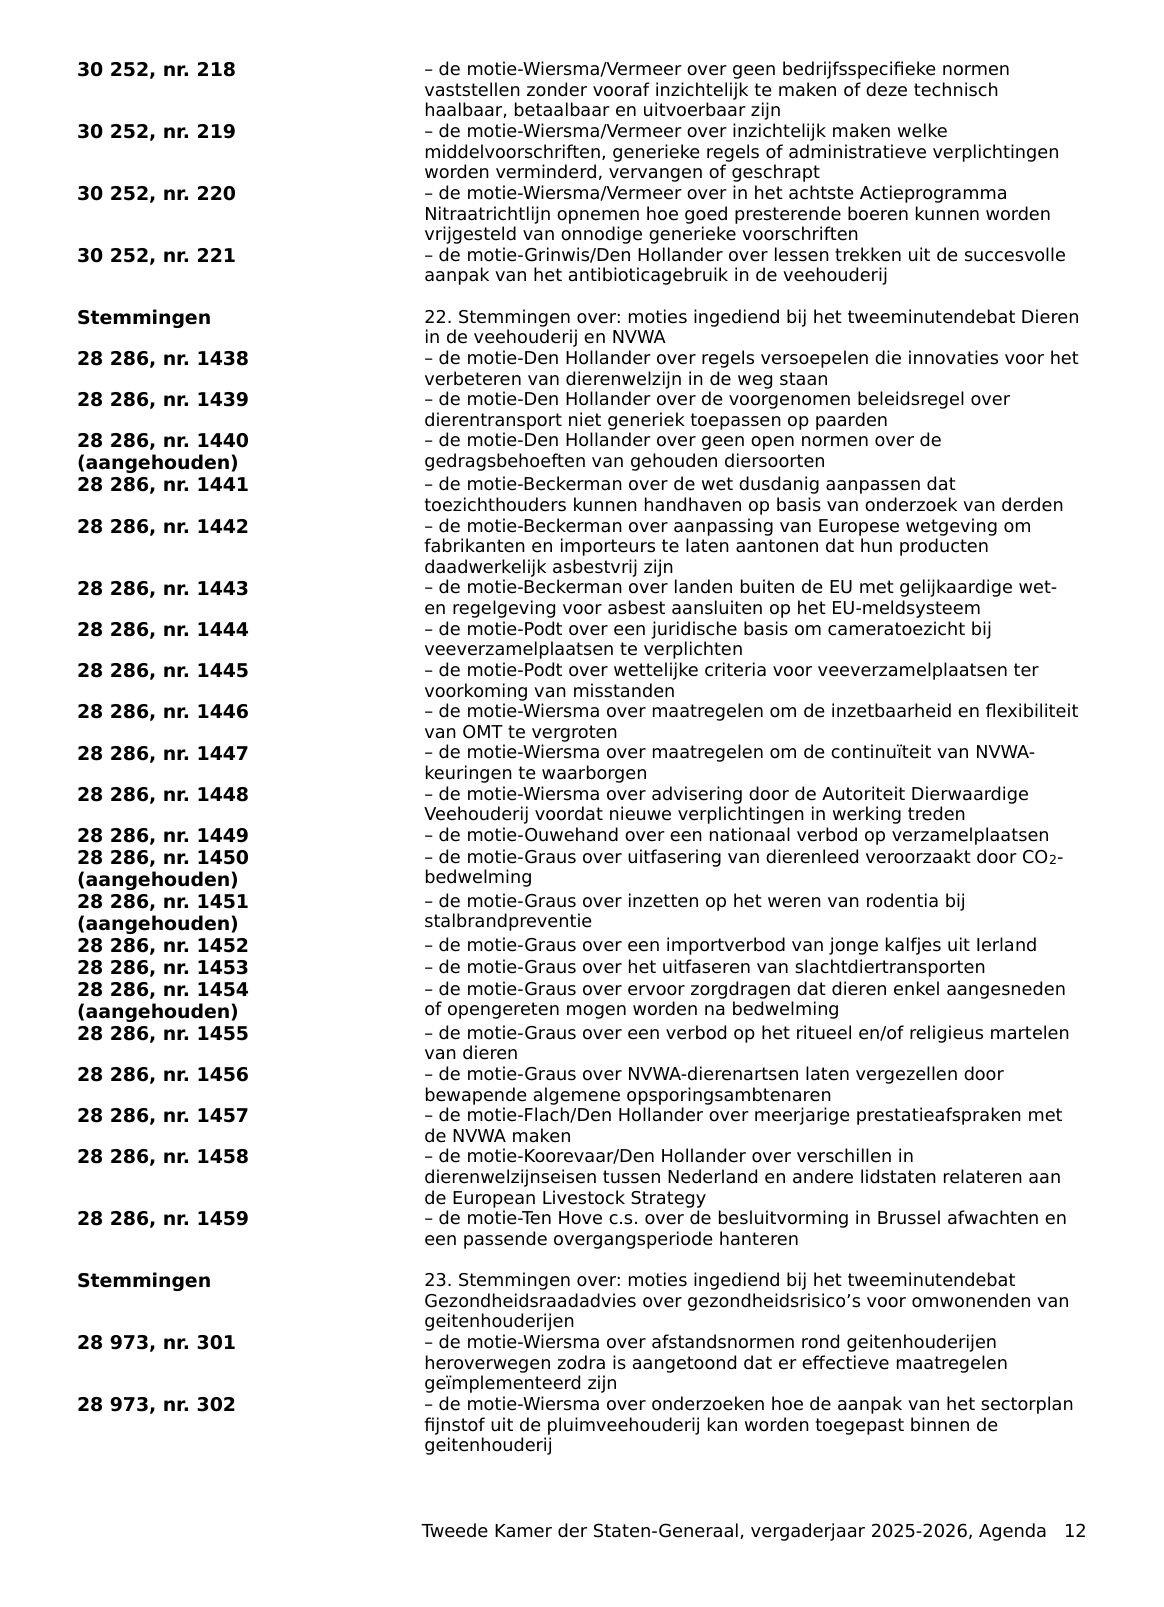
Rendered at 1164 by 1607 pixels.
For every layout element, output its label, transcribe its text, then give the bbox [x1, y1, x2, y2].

table_cell 28 286, nr. 1453 [77, 957, 401, 979]
table_cell [401, 1105, 418, 1146]
table_cell 28 973, nr. 302 [77, 1394, 401, 1456]
table_cell 30 252, nr. 219 [77, 121, 401, 183]
table_cell [401, 1208, 418, 1249]
table_cell [401, 847, 418, 891]
table_cell – de motie-Flach/Den Hollander over meerjarige prestatieafspraken met de NVWA maken [418, 1105, 1087, 1146]
table_cell 28 286, nr. 1448 [77, 784, 401, 825]
table_cell [401, 743, 418, 784]
table_cell [401, 619, 418, 660]
table_cell – de motie-Den Hollander over de voorgenomen beleidsregel over dierentransport niet generiek toepassen op paarden [418, 389, 1087, 430]
table_cell – de motie-Wiersma over advisering door de Autoriteit Dierwaardige Veehouderij voordat nieuwe verplichtingen in werking treden [418, 784, 1087, 825]
table_cell [401, 1023, 418, 1064]
table_cell – de motie-Beckerman over de wet dusdanig aanpassen dat toezichthouders kunnen handhaven op basis van onderzoek van derden [418, 474, 1087, 516]
table_cell [401, 1146, 418, 1208]
table_cell 28 286, nr. 1447 [77, 743, 401, 784]
table_cell [401, 1270, 418, 1332]
table_cell – de motie-Wiersma/Vermeer over in het achtste Actieprogramma Nitraatrichtlijn opnemen hoe goed presterende boeren kunnen worden vrijgesteld van onnodige generieke voorschriften [418, 183, 1087, 245]
table_cell 28 286, nr. 1442 [77, 516, 401, 577]
table_cell – de motie-Koorevaar/Den Hollander over verschillen in dierenwelzijnseisen tussen Nederland en andere lidstaten relateren aan de European Livestock Strategy [418, 1146, 1087, 1208]
table_cell [401, 516, 418, 577]
table_cell Stemmingen [77, 1270, 401, 1332]
table_cell 22. Stemmingen over: moties ingediend bij het tweeminutendebat Dieren in de veehouderij en NVWA [418, 307, 1087, 348]
table_cell – de motie-Graus over uitfasering van dierenleed veroorzaakt door CO2-bedwelming [418, 847, 1087, 891]
table_cell – de motie-Wiersma over afstandsnormen rond geitenhouderijen heroverwegen zodra is aangetoond dat er effectieve maatregelen geïmplementeerd zijn [418, 1332, 1087, 1394]
table_cell 28 286, nr. 1454 (aangehouden) [77, 979, 401, 1023]
table_cell [401, 245, 418, 286]
table_cell [401, 1250, 418, 1270]
table_cell [401, 307, 418, 348]
table_cell – de motie-Podt over wettelijke criteria voor veeverzamelplaatsen ter voorkoming van misstanden [418, 660, 1087, 701]
table_cell 28 286, nr. 1444 [77, 619, 401, 660]
table_cell 28 286, nr. 1451 (aangehouden) [77, 891, 401, 935]
table_cell 28 286, nr. 1458 [77, 1146, 401, 1208]
table_cell – de motie-Wiersma/Vermeer over inzichtelijk maken welke middelvoorschriften, generieke regels of administratieve verplichtingen worden verminderd, vervangen of geschrapt [418, 121, 1087, 183]
table_cell 28 286, nr. 1452 [77, 935, 401, 957]
table_cell – de motie-Podt over een juridische basis om cameratoezicht bij veeverzamelplaatsen te verplichten [418, 619, 1087, 660]
table_cell 28 286, nr. 1445 [77, 660, 401, 701]
table_cell – de motie-Den Hollander over regels versoepelen die innovaties voor het verbeteren van dierenwelzijn in de weg staan [418, 348, 1087, 389]
table_cell [77, 1250, 401, 1270]
table_cell [401, 1332, 418, 1394]
table_cell 28 286, nr. 1438 [77, 348, 401, 389]
table_cell 28 973, nr. 301 [77, 1332, 401, 1394]
table_cell [401, 1394, 418, 1456]
table_cell 28 286, nr. 1439 [77, 389, 401, 430]
table_cell 28 286, nr. 1456 [77, 1064, 401, 1105]
table_cell – de motie-Ouwehand over een nationaal verbod op verzamelplaatsen [418, 825, 1087, 847]
table_cell [401, 121, 418, 183]
table_cell [77, 286, 401, 307]
table_cell [401, 660, 418, 701]
table_cell – de motie-Wiersma over maatregelen om de continuïteit van NVWA-keuringen te waarborgen [418, 743, 1087, 784]
table_cell [401, 348, 418, 389]
table_cell [418, 286, 1087, 307]
table_cell 28 286, nr. 1440 (aangehouden) [77, 430, 401, 474]
table_cell [401, 59, 418, 121]
table_cell [401, 430, 418, 474]
table_cell [401, 1064, 418, 1105]
table_cell – de motie-Ten Hove c.s. over de besluitvorming in Brussel afwachten en een passende overgangsperiode hanteren [418, 1208, 1087, 1249]
table_cell [401, 701, 418, 742]
table_cell Stemmingen [77, 307, 401, 348]
table_cell [401, 784, 418, 825]
table_cell [401, 474, 418, 516]
table_cell – de motie-Graus over het uitfaseren van slachtdiertransporten [418, 957, 1087, 979]
table_cell [401, 891, 418, 935]
table_cell [401, 183, 418, 245]
table_cell 28 286, nr. 1446 [77, 701, 401, 742]
table_cell [401, 979, 418, 1023]
table_cell – de motie-Graus over een importverbod van jonge kalfjes uit Ierland [418, 935, 1087, 957]
table_cell 28 286, nr. 1455 [77, 1023, 401, 1064]
table_cell – de motie-Wiersma over onderzoeken hoe de aanpak van het sectorplan fijnstof uit de pluimveehouderij kan worden toegepast binnen de geitenhouderij [418, 1394, 1087, 1456]
table_cell 30 252, nr. 220 [77, 183, 401, 245]
table_cell 23. Stemmingen over: moties ingediend bij het tweeminutendebat Gezondheidsraadadvies over gezondheidsrisico’s voor omwonenden van geitenhouderijen [418, 1270, 1087, 1332]
table_cell [401, 825, 418, 847]
table_cell [418, 1250, 1087, 1270]
table_cell 30 252, nr. 221 [77, 245, 401, 286]
table_cell [401, 389, 418, 430]
table_cell [401, 957, 418, 979]
table_cell 30 252, nr. 218 [77, 59, 401, 121]
table_cell – de motie-Beckerman over aanpassing van Europese wetgeving om fabrikanten en importeurs te laten aantonen dat hun producten daadwerkelijk asbestvrij zijn [418, 516, 1087, 577]
table_cell [401, 935, 418, 957]
table_cell 28 286, nr. 1457 [77, 1105, 401, 1146]
table_cell – de motie-Den Hollander over geen open normen over de gedragsbehoeften van gehouden diersoorten [418, 430, 1087, 474]
table_cell – de motie-Graus over een verbod op het ritueel en/of religieus martelen van dieren [418, 1023, 1087, 1064]
table_cell – de motie-Beckerman over landen buiten de EU met gelijkaardige wet- en regelgeving voor asbest aansluiten op het EU-meldsysteem [418, 578, 1087, 619]
table_cell 28 286, nr. 1459 [77, 1208, 401, 1249]
table_cell [401, 578, 418, 619]
table_cell [401, 286, 418, 307]
table_cell 28 286, nr. 1450 (aangehouden) [77, 847, 401, 891]
table_cell – de motie-Graus over ervoor zorgdragen dat dieren enkel aangesneden of opengereten mogen worden na bedwelming [418, 979, 1087, 1023]
table_cell 28 286, nr. 1449 [77, 825, 401, 847]
table_cell – de motie-Graus over NVWA-dierenartsen laten vergezellen door bewapende algemene opsporingsambtenaren [418, 1064, 1087, 1105]
table_cell 28 286, nr. 1443 [77, 578, 401, 619]
table_cell – de motie-Wiersma/Vermeer over geen bedrijfsspecifieke normen vaststellen zonder vooraf inzichtelijk te maken of deze technisch haalbaar, betaalbaar en uitvoerbaar zijn [418, 59, 1087, 121]
table_cell – de motie-Wiersma over maatregelen om de inzetbaarheid en flexibiliteit van OMT te vergroten [418, 701, 1087, 742]
table_cell – de motie-Graus over inzetten op het weren van rodentia bij stalbrandpreventie [418, 891, 1087, 935]
table_cell – de motie-Grinwis/Den Hollander over lessen trekken uit de succesvolle aanpak van het antibioticagebruik in de veehouderij [418, 245, 1087, 286]
table_cell 28 286, nr. 1441 [77, 474, 401, 516]
